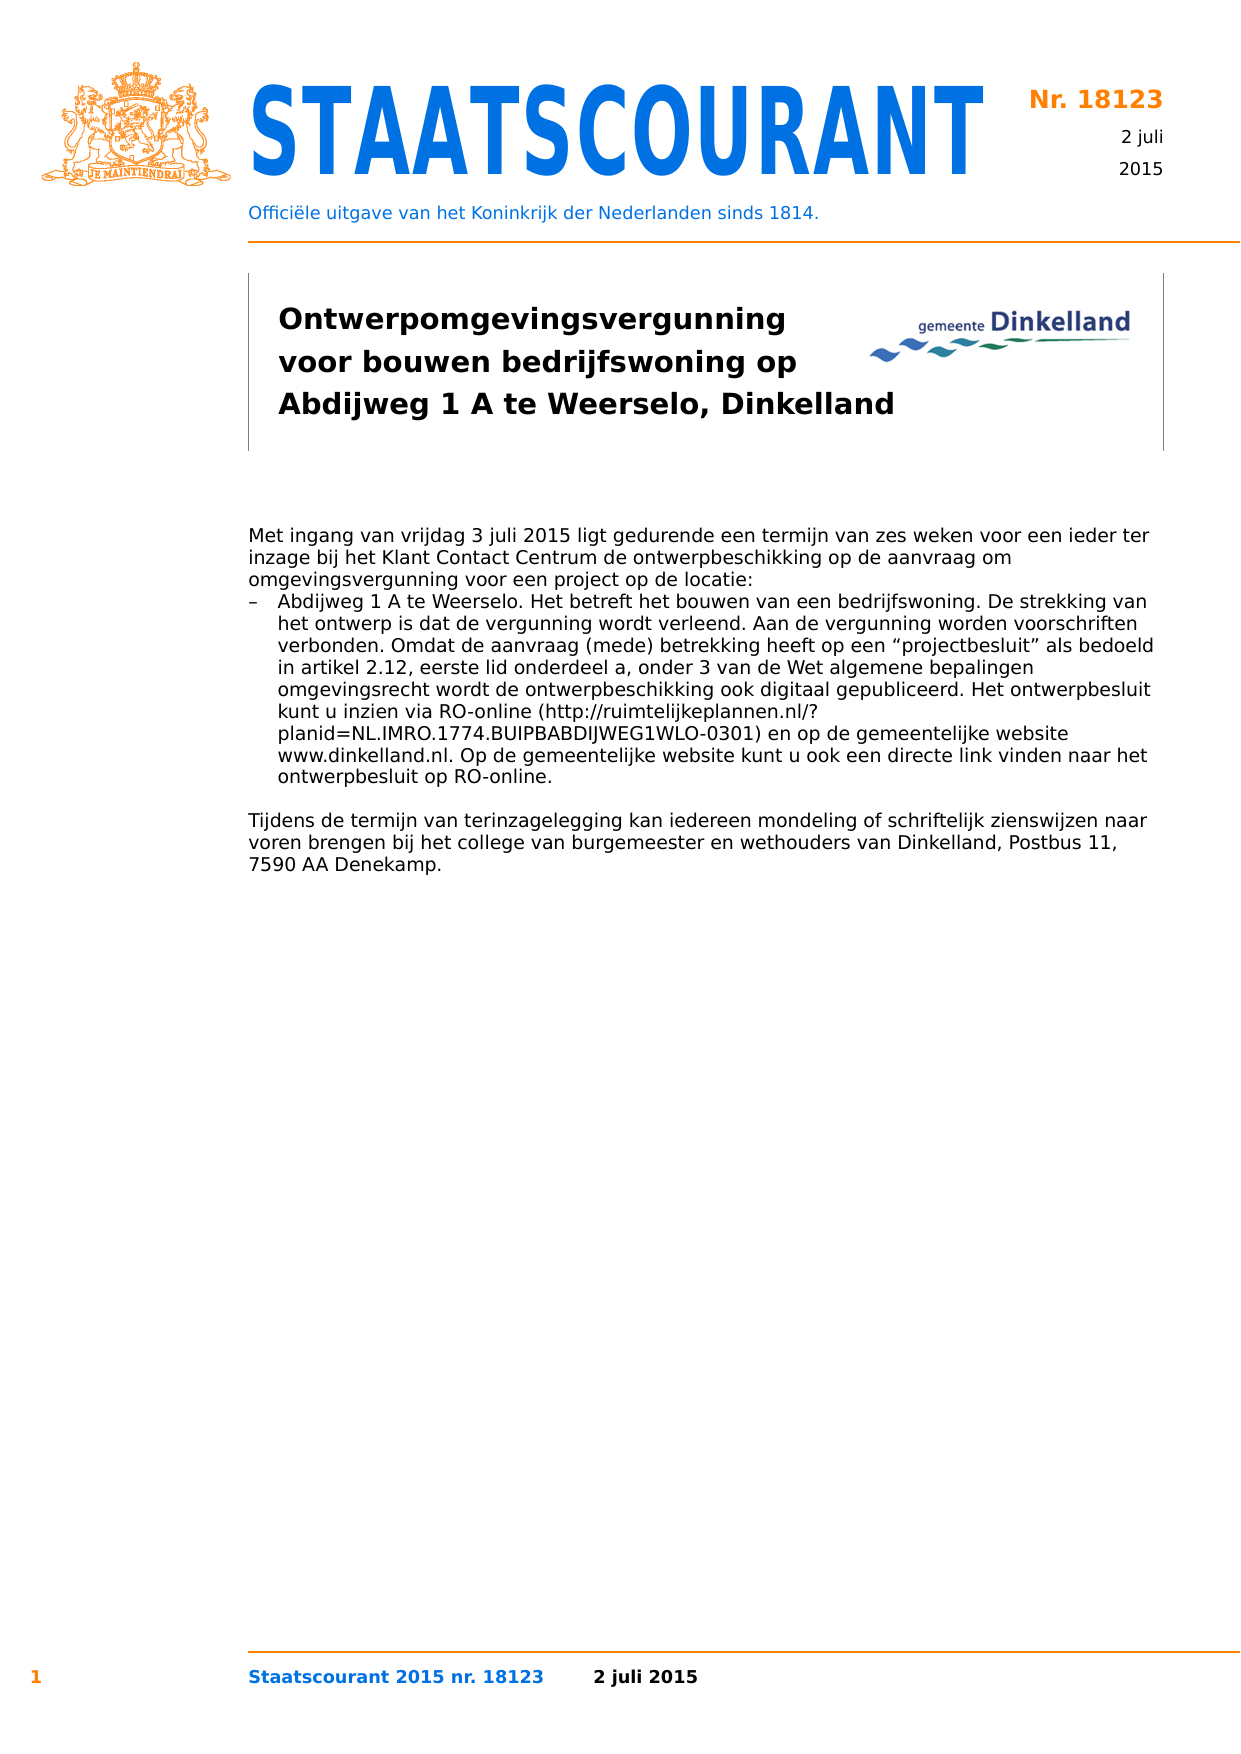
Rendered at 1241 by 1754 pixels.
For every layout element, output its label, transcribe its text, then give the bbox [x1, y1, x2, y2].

text – Abdijweg 1 A te Weerselo. Het betreft het bouwen van een bedrijfswoning. De strekking van het ontwerp is dat de vergunning wordt verleend. Aan de vergunning worden voorschriften verbonden. Omdat de aanvraag (mede) betrekking heeft op een “projectbesluit” als bedoeld in artikel 2.12, eerste lid onderdeel a, onder 3 van de Wet algemene bepalingen omgevingsrecht wordt de ontwerpbeschikking ook digitaal gepubliceerd. Het ontwerpbesluit kunt u inzien via RO-online (http://ruimtelijkeplannen.nl/?planid=NL.IMRO.1774.BUIPBABDIJWEG1WLO-0301) en op de gemeentelijke website www.dinkelland.nl. Op de gemeentelijke website kunt u ook een directe link vinden naar het ontwerpbesluit op RO-online. [248, 591, 1163, 788]
table_header Nr. 18123 [998, 62, 1240, 121]
subtitle Ontwerpomgevingsvergunning voor bouwen bedrijfswoning op Abdijweg 1 A te Weerselo, Dinkelland [249, 273, 1163, 451]
table_cell 2 juli [998, 121, 1240, 153]
table_cell 2015 [998, 153, 1240, 203]
text Met ingang van vrijdag 3 juli 2015 ligt gedurende een termijn van zes weken voor een ieder ter inzage bij het Klant Contact Centrum de ontwerpbeschikking op de aanvraag om omgevingsvergunning voor een project op de locatie: [248, 525, 1163, 591]
picture [867, 302, 1134, 368]
table_header STAATSCOURANT [248, 62, 998, 203]
picture [41, 62, 231, 186]
table_header [25, 62, 248, 241]
table_cell Officiële uitgave van het Koninkrijk der Nederlanden sinds 1814. [248, 203, 1240, 241]
text Tijdens de termijn van terinzagelegging kan iedereen mondeling of schriftelijk zienswijzen naar voren brengen bij het college van burgemeester en wethouders van Dinkelland, Postbus 11, 7590 AA Denekamp. [248, 810, 1163, 876]
